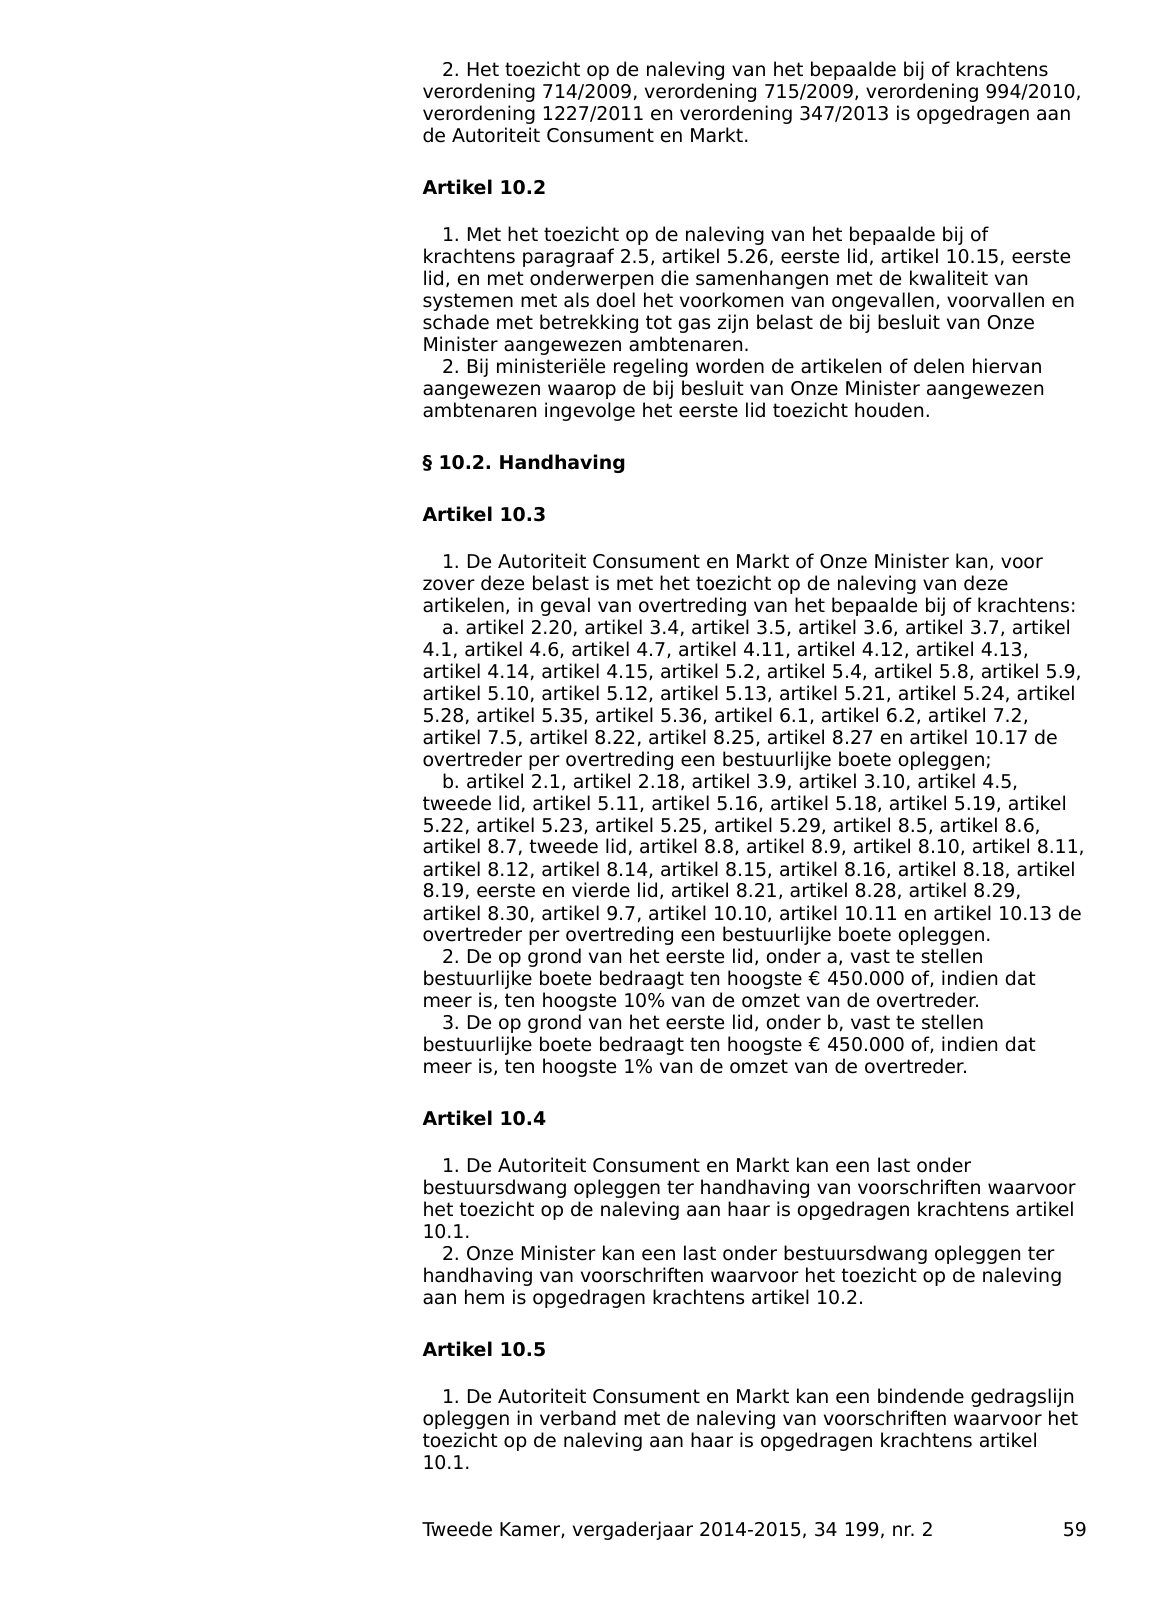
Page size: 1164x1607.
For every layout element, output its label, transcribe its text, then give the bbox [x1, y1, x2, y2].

text 1. De Autoriteit Consument en Markt of Onze Minister kan, voor zover deze belast is met het toezicht op de naleving van deze artikelen, in geval van overtreding van het bepaalde bij of krachtens: [422, 551, 1087, 617]
text 1. De Autoriteit Consument en Markt kan een bindende gedragslijn opleggen in verband met de naleving van voorschriften waarvoor het toezicht op de naleving aan haar is opgedragen krachtens artikel 10.1. [422, 1386, 1087, 1474]
text 2. De op grond van het eerste lid, onder a, vast te stellen bestuurlijke boete bedraagt ten hoogste € 450.000 of, indien dat meer is, ten hoogste 10% van de omzet van de overtreder. [422, 946, 1087, 1012]
text 2. Het toezicht op de naleving van het bepaalde bij of krachtens verordening 714/2009, verordening 715/2009, verordening 994/2010, verordening 1227/2011 en verordening 347/2013 is opgedragen aan de Autoriteit Consument en Markt. [422, 59, 1087, 147]
subtitle Artikel 10.3 [422, 504, 1087, 526]
text 3. De op grond van het eerste lid, onder b, vast te stellen bestuurlijke boete bedraagt ten hoogste € 450.000 of, indien dat meer is, ten hoogste 1% van de omzet van de overtreder. [422, 1012, 1087, 1078]
text b. artikel 2.1, artikel 2.18, artikel 3.9, artikel 3.10, artikel 4.5, tweede lid, artikel 5.11, artikel 5.16, artikel 5.18, artikel 5.19, artikel 5.22, artikel 5.23, artikel 5.25, artikel 5.29, artikel 8.5, artikel 8.6, artikel 8.7, tweede lid, artikel 8.8, artikel 8.9, artikel 8.10, artikel 8.11, artikel 8.12, artikel 8.14, artikel 8.15, artikel 8.16, artikel 8.18, artikel 8.19, eerste en vierde lid, artikel 8.21, artikel 8.28, artikel 8.29, artikel 8.30, artikel 9.7, artikel 10.10, artikel 10.11 en artikel 10.13 de overtreder per overtreding een bestuurlijke boete opleggen. [422, 771, 1087, 946]
text 2. Bij ministeriële regeling worden de artikelen of delen hiervan aangewezen waarop de bij besluit van Onze Minister aangewezen ambtenaren ingevolge het eerste lid toezicht houden. [422, 356, 1087, 422]
subtitle § 10.2. Handhaving [422, 452, 1087, 474]
subtitle Artikel 10.5 [422, 1339, 1087, 1361]
text 2. Onze Minister kan een last onder bestuursdwang opleggen ter handhaving van voorschriften waarvoor het toezicht op de naleving aan hem is opgedragen krachtens artikel 10.2. [422, 1243, 1087, 1309]
text 1. Met het toezicht op de naleving van het bepaalde bij of krachtens paragraaf 2.5, artikel 5.26, eerste lid, artikel 10.15, eerste lid, en met onderwerpen die samenhangen met de kwaliteit van systemen met als doel het voorkomen van ongevallen, voorvallen en schade met betrekking tot gas zijn belast de bij besluit van Onze Minister aangewezen ambtenaren. [422, 224, 1087, 356]
text 1. De Autoriteit Consument en Markt kan een last onder bestuursdwang opleggen ter handhaving van voorschriften waarvoor het toezicht op de naleving aan haar is opgedragen krachtens artikel 10.1. [422, 1155, 1087, 1243]
subtitle Artikel 10.2 [422, 177, 1087, 199]
text a. artikel 2.20, artikel 3.4, artikel 3.5, artikel 3.6, artikel 3.7, artikel 4.1, artikel 4.6, artikel 4.7, artikel 4.11, artikel 4.12, artikel 4.13, artikel 4.14, artikel 4.15, artikel 5.2, artikel 5.4, artikel 5.8, artikel 5.9, artikel 5.10, artikel 5.12, artikel 5.13, artikel 5.21, artikel 5.24, artikel 5.28, artikel 5.35, artikel 5.36, artikel 6.1, artikel 6.2, artikel 7.2, artikel 7.5, artikel 8.22, artikel 8.25, artikel 8.27 en artikel 10.17 de overtreder per overtreding een bestuurlijke boete opleggen; [422, 617, 1087, 771]
subtitle Artikel 10.4 [422, 1108, 1087, 1130]
